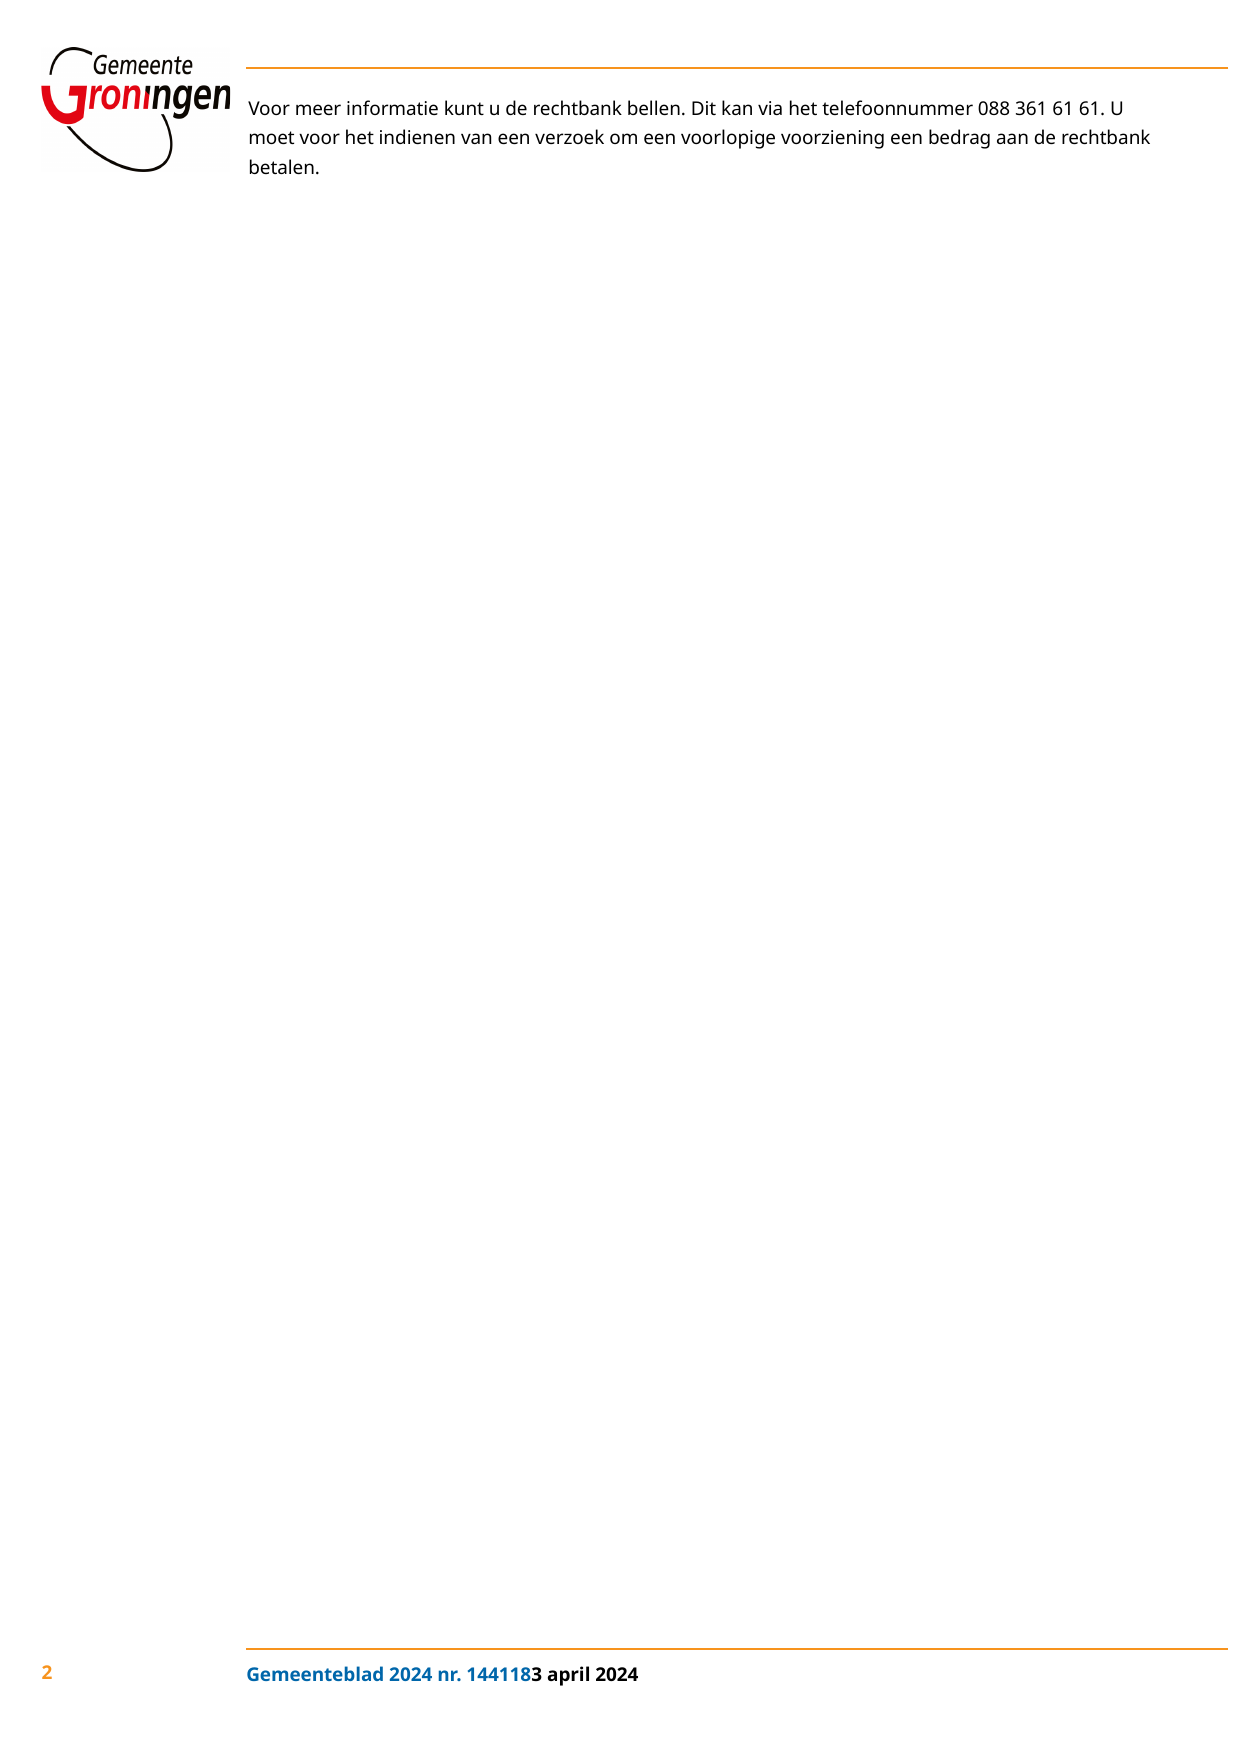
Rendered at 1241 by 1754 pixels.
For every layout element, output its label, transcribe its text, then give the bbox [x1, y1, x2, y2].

text Voor meer informatie kunt u de rechtbank bellen. Dit kan via het telefoonnummer 088 361 61 61. U moet voor het indienen van een verzoek om een voorlopige voorziening een bedrag aan de rechtbank betalen. [248, 95, 1152, 180]
picture [41, 47, 231, 172]
